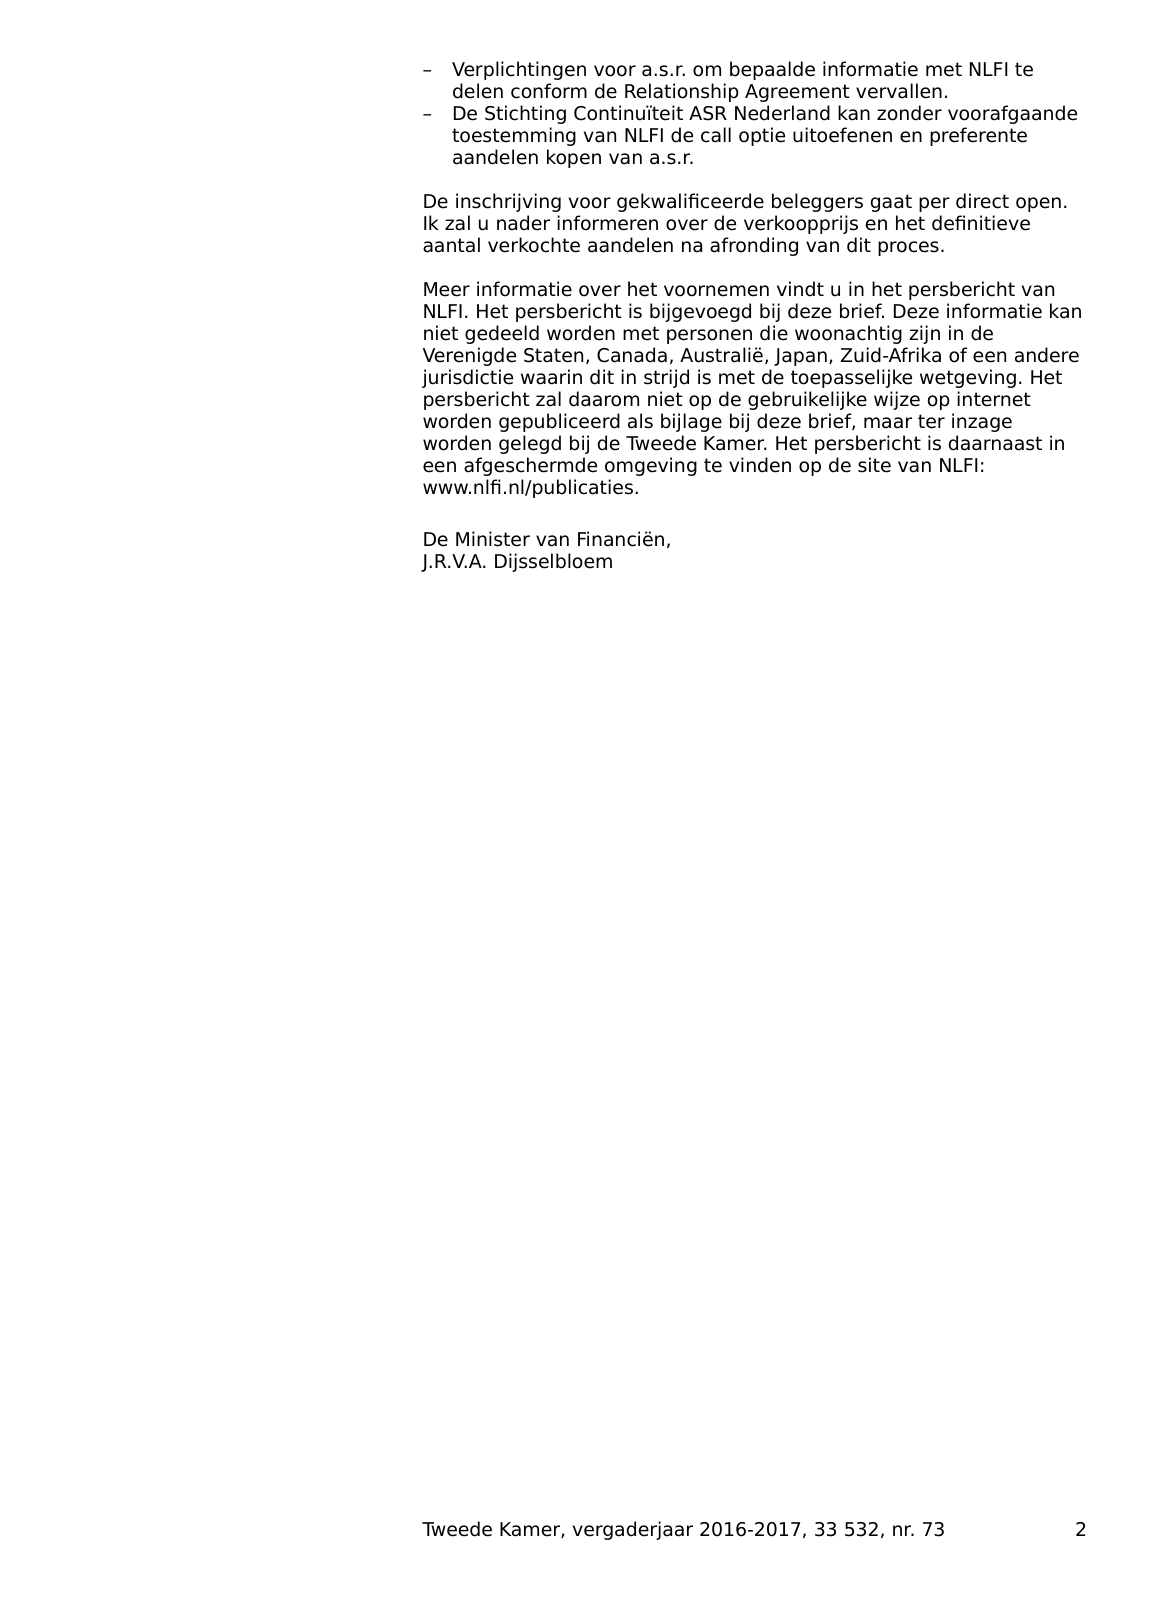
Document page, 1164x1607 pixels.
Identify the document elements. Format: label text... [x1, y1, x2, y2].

text De Minister van Financiën, J.R.V.A. Dijsselbloem [422, 529, 1087, 573]
text De inschrijving voor gekwalificeerde beleggers gaat per direct open. Ik zal u nader informeren over de verkoopprijs en het definitieve aantal verkochte aandelen na afronding van dit proces. [422, 191, 1087, 257]
text – De Stichting Continuïteit ASR Nederland kan zonder voorafgaande toestemming van NLFI de call optie uitoefenen en preferente aandelen kopen van a.s.r. [422, 103, 1087, 169]
text – Verplichtingen voor a.s.r. om bepaalde informatie met NLFI te delen conform de Relationship Agreement vervallen. [422, 59, 1087, 103]
text Meer informatie over het voornemen vindt u in het persbericht van NLFI. Het persbericht is bijgevoegd bij deze brief. Deze informatie kan niet gedeeld worden met personen die woonachtig zijn in de Verenigde Staten, Canada, Australië, Japan, Zuid-Afrika of een andere jurisdictie waarin dit in strijd is met de toepasselijke wetgeving. Het persbericht zal daarom niet op de gebruikelijke wijze op internet worden gepubliceerd als bijlage bij deze brief, maar ter inzage worden gelegd bij de Tweede Kamer. Het persbericht is daarnaast in een afgeschermde omgeving te vinden op de site van NLFI: www.nlfi.nl/publicaties. [422, 279, 1087, 499]
